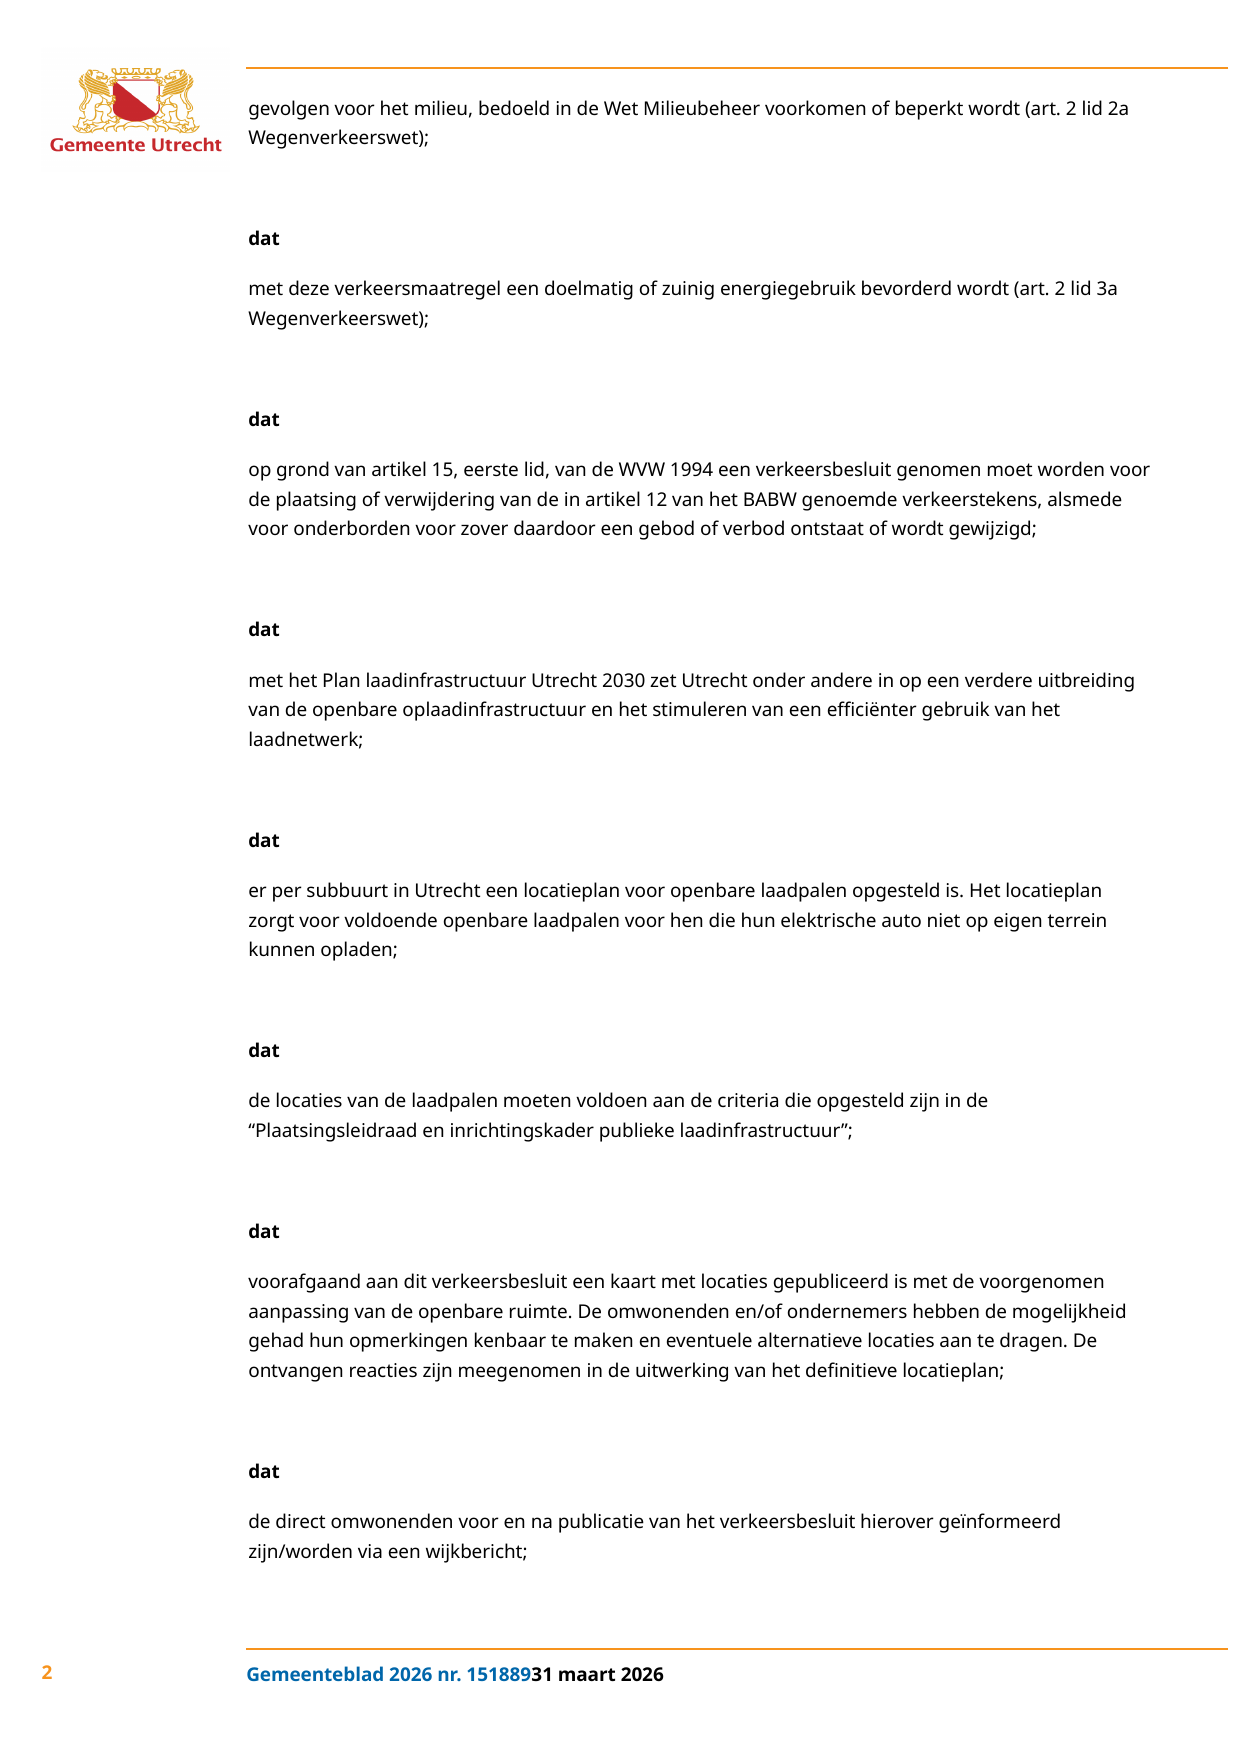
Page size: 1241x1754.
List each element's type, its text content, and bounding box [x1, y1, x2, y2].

text de locaties van de laadpalen moeten voldoen aan de criteria die opgesteld zijn in de “Plaatsingsleidraad en inrichtingskader publieke laadinfrastructuur”; [248, 1088, 1152, 1143]
text er per subbuurt in Utrecht een locatieplan voor openbare laadpalen opgesteld is. Het locatieplan zorgt voor voldoende openbare laadpalen voor hen die hun elektrische auto niet op eigen terrein kunnen opladen; [248, 877, 1152, 962]
text dat [248, 406, 1152, 432]
picture [41, 47, 231, 172]
text voorafgaand aan dit verkeersbesluit een kaart met locaties gepubliceerd is met de voorgenomen aanpassing van de openbare ruimte. De omwonenden en/of ondernemers hebben de mogelijkheid gehad hun opmerkingen kenbaar te maken en eventuele alternatieve locaties aan te dragen. De ontvangen reacties zijn meegenomen in de uitwerking van het definitieve locatieplan; [248, 1268, 1152, 1383]
text op grond van artikel 15, eerste lid, van de WVW 1994 een verkeersbesluit genomen moet worden voor de plaatsing of verwijdering van de in artikel 12 van het BABW genoemde verkeerstekens, alsmede voor onderborden voor zover daardoor een gebod of verbod ontstaat of wordt gewijzigd; [248, 456, 1152, 541]
text dat [248, 827, 1152, 853]
text dat [248, 1458, 1152, 1484]
text dat [248, 616, 1152, 642]
text dat [248, 225, 1152, 251]
text met deze verkeersmaatregel een doelmatig of zuinig energiegebruik bevorderd wordt (art. 2 lid 3a Wegenverkeerswet); [248, 276, 1152, 331]
text gevolgen voor het milieu, bedoeld in de Wet Milieubeheer voorkomen of beperkt wordt (art. 2 lid 2a Wegenverkeerswet); [248, 95, 1152, 150]
text de direct omwonenden voor en na publicatie van het verkeersbesluit hierover geïnformeerd zijn/worden via een wijkbericht; [248, 1508, 1152, 1564]
text dat [248, 1218, 1152, 1244]
text met het Plan laadinfrastructuur Utrecht 2030 zet Utrecht onder andere in op een verdere uitbreiding van de openbare oplaadinfrastructuur en het stimuleren van een efficiënter gebruik van het laadnetwerk; [248, 667, 1152, 752]
text dat [248, 1037, 1152, 1063]
